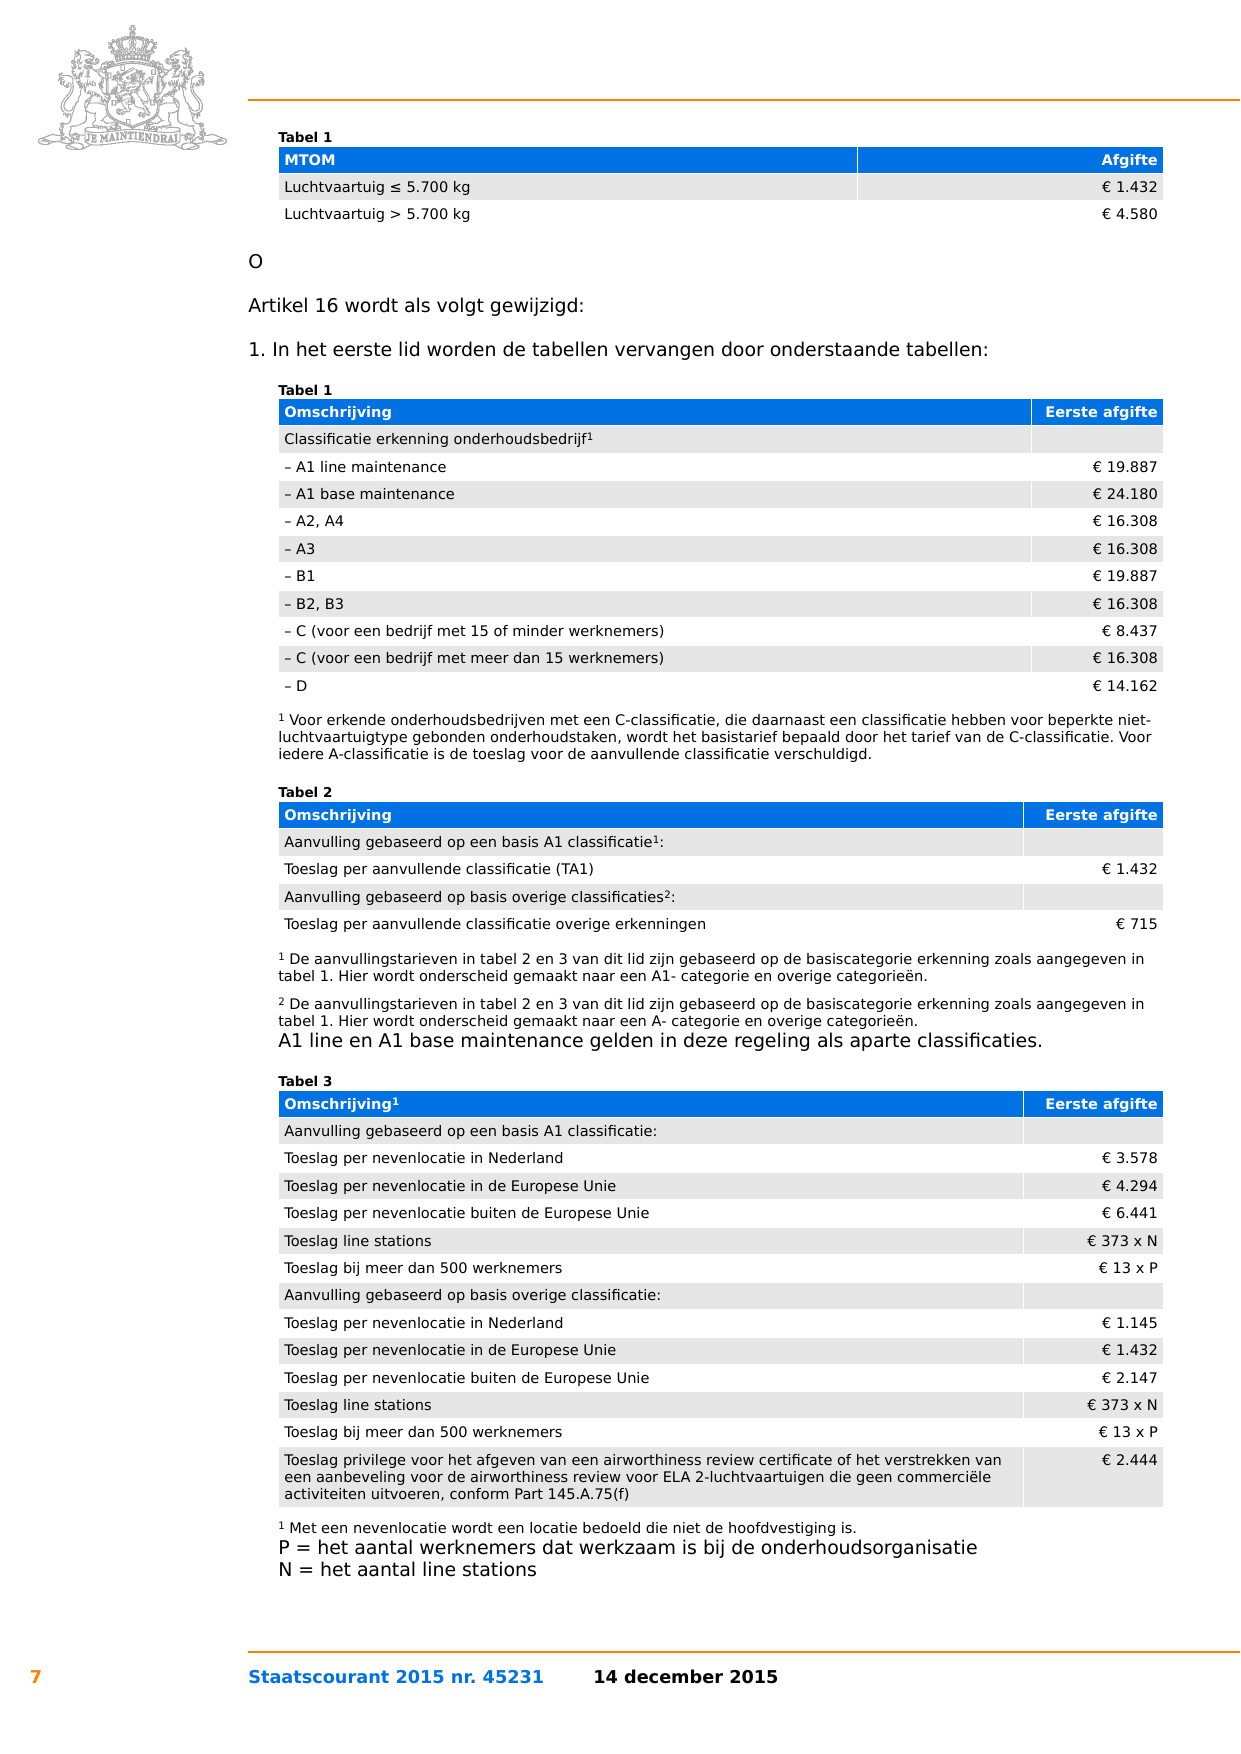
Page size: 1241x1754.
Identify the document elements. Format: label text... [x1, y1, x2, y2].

table_cell € 2.147 [1024, 1365, 1163, 1391]
table_cell Toeslag per nevenlocatie in Nederland [279, 1310, 1023, 1336]
table_cell Toeslag privilege voor het afgeven van een airworthiness review certificate of het verstrekken van een aanbeveling voor de airworthiness review voor ELA 2-luchtvaartuigen die geen commerciële activiteiten uitvoeren, conform Part 145.A.75(f) [279, 1447, 1023, 1507]
table_cell € 1.145 [1024, 1310, 1163, 1336]
table_cell – D [279, 673, 1031, 699]
table_cell – A1 line maintenance [279, 454, 1031, 480]
table_cell € 16.308 [1032, 509, 1163, 535]
table_cell 1 De aanvullingstarieven in tabel 2 en 3 van dit lid zijn gebaseerd op de basiscategorie erkenning zoals aangegeven in tabel 1. Hier wordt onderscheid gemaakt naar een A1- categorie en overige categorieën. 2 De aanvullingstarieven in tabel 2 en 3 van dit lid zijn gebaseerd op de basiscategorie erkenning zoals aangegeven in tabel 1. Hier wordt onderscheid gemaakt naar een A- categorie en overige categorieën. [278, 939, 1163, 1030]
table_cell Toeslag per nevenlocatie in de Europese Unie [279, 1338, 1023, 1364]
table_cell € 13 x P [1024, 1255, 1163, 1282]
table_cell – A1 base maintenance [279, 481, 1031, 508]
table_cell € 715 [1024, 911, 1163, 938]
table_cell € 3.578 [1024, 1146, 1163, 1172]
text Artikel 16 wordt als volgt gewijzigd: [248, 294, 1163, 317]
table_cell Aanvulling gebaseerd op basis overige classificaties2: [279, 884, 1023, 910]
table_cell € 19.887 [1032, 564, 1163, 590]
table_cell Toeslag per aanvullende classificatie (TA1) [279, 857, 1023, 883]
table_cell € 16.308 [1032, 536, 1163, 562]
table_cell – B2, B3 [279, 591, 1031, 617]
table_cell Afgifte [858, 147, 1163, 173]
text A1 line en A1 base maintenance gelden in deze regeling als aparte classificaties. [278, 1030, 1163, 1052]
table_cell Eerste afgifte [1024, 802, 1163, 828]
table_cell Toeslag per nevenlocatie in Nederland [279, 1146, 1023, 1172]
table_cell Aanvulling gebaseerd op basis overige classificatie: [279, 1283, 1023, 1309]
table_cell Omschrijving1 [279, 1091, 1023, 1117]
table_header Tabel 3 [278, 1074, 1163, 1090]
table_cell € 2.444 [1024, 1447, 1163, 1507]
table_cell Toeslag per nevenlocatie in de Europese Unie [279, 1173, 1023, 1199]
table_header Tabel 1 [278, 382, 1163, 398]
table_cell MTOM [279, 147, 857, 173]
table_cell Classificatie erkenning onderhoudsbedrijf1 [279, 426, 1031, 453]
table_cell Toeslag per nevenlocatie buiten de Europese Unie [279, 1365, 1023, 1391]
table_cell 1 Voor erkende onderhoudsbedrijven met een C-classificatie, die daarnaast een classificatie hebben voor beperkte niet-luchtvaartuigtype gebonden onderhoudstaken, wordt het basistarief bepaald door het tarief van de C-classificatie. Voor iedere A-classificatie is de toeslag voor de aanvullende classificatie verschuldigd. [278, 700, 1163, 763]
table_cell Omschrijving [279, 802, 1023, 828]
table_header Tabel 1 [278, 130, 1163, 146]
table_cell Aanvulling gebaseerd op een basis A1 classificatie: [279, 1118, 1023, 1144]
table_cell [1024, 1283, 1163, 1309]
table_cell € 1.432 [1024, 1338, 1163, 1364]
table_cell € 373 x N [1024, 1228, 1163, 1254]
table_cell – B1 [279, 564, 1031, 590]
table_cell [1032, 426, 1163, 453]
table_cell € 1.432 [858, 174, 1163, 200]
table_cell Eerste afgifte [1024, 1091, 1163, 1117]
table_cell € 19.887 [1032, 454, 1163, 480]
table_cell – C (voor een bedrijf met 15 of minder werknemers) [279, 618, 1031, 644]
table_cell Eerste afgifte [1032, 399, 1163, 425]
table_cell – A2, A4 [279, 509, 1031, 535]
table_cell Omschrijving [279, 399, 1031, 425]
table_cell Toeslag line stations [279, 1392, 1023, 1418]
table_cell € 373 x N [1024, 1392, 1163, 1418]
text 1. In het eerste lid worden de tabellen vervangen door onderstaande tabellen: [248, 338, 1163, 360]
table_cell 1 Met een nevenlocatie wordt een locatie bedoeld die niet de hoofdvestiging is. [278, 1508, 1163, 1537]
table_cell € 6.441 [1024, 1200, 1163, 1227]
table_header Tabel 2 [278, 785, 1163, 801]
table_cell € 8.437 [1032, 618, 1163, 644]
table_cell € 1.432 [1024, 857, 1163, 883]
table_cell Toeslag per aanvullende classificatie overige erkenningen [279, 911, 1023, 938]
table_cell € 16.308 [1032, 646, 1163, 672]
table_cell [1024, 829, 1163, 856]
table_cell Toeslag line stations [279, 1228, 1023, 1254]
text P = het aantal werknemers dat werkzaam is bij de onderhoudsorganisatie [278, 1537, 1163, 1559]
table_cell € 24.180 [1032, 481, 1163, 508]
table_cell € 16.308 [1032, 591, 1163, 617]
table_cell Toeslag bij meer dan 500 werknemers [279, 1420, 1023, 1446]
table_cell Toeslag per nevenlocatie buiten de Europese Unie [279, 1200, 1023, 1227]
table_cell Aanvulling gebaseerd op een basis A1 classificatie1: [279, 829, 1023, 856]
table_cell Luchtvaartuig ≤ 5.700 kg [279, 174, 857, 200]
table_cell [1024, 1118, 1163, 1144]
table_cell – A3 [279, 536, 1031, 562]
table_cell € 14.162 [1032, 673, 1163, 699]
table_cell Toeslag bij meer dan 500 werknemers [279, 1255, 1023, 1282]
table_cell [1024, 884, 1163, 910]
table_cell € 4.294 [1024, 1173, 1163, 1199]
table_cell – C (voor een bedrijf met meer dan 15 werknemers) [279, 646, 1031, 672]
table_cell € 4.580 [858, 201, 1163, 228]
table_cell € 13 x P [1024, 1420, 1163, 1446]
text O [248, 251, 1163, 273]
picture [38, 25, 227, 150]
text N = het aantal line stations [278, 1559, 1163, 1581]
table_cell Luchtvaartuig > 5.700 kg [279, 201, 857, 228]
